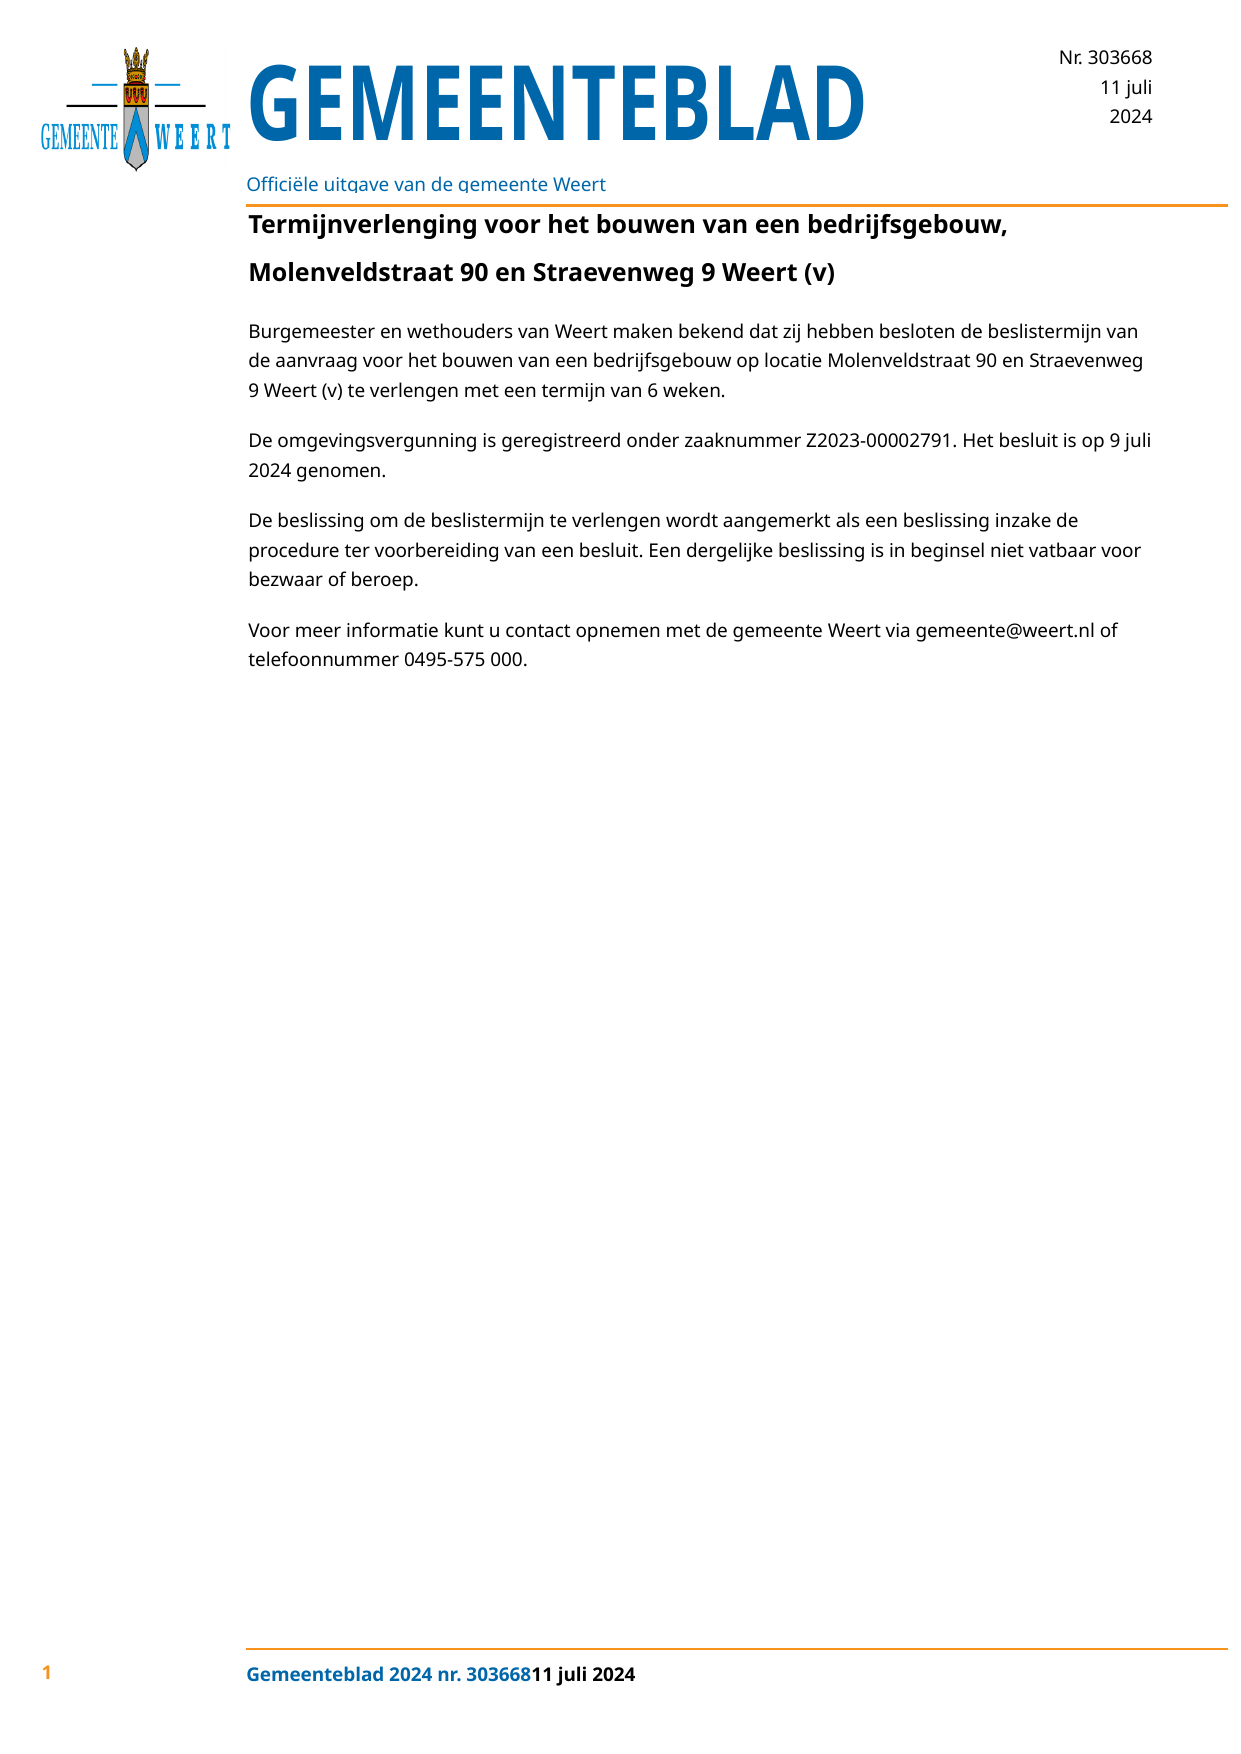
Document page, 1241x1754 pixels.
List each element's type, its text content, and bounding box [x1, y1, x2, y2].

text De beslissing om de beslistermijn te verlengen wordt aangemerkt als een beslissing inzake de procedure ter voorbereiding van een besluit. Een dergelijke beslissing is in beginsel niet vatbaar voor bezwaar of beroep. [248, 507, 1152, 592]
text Burgemeester en wethouders van Weert maken bekend dat zij hebben besloten de beslistermijn van de aanvraag voor het bouwen van een bedrijfsgebouw op locatie Molenveldstraat 90 en Straevenweg 9 Weert (v) te verlengen met een termijn van 6 weken. [248, 318, 1152, 403]
text Voor meer informatie kunt u contact opnemen met de gemeente Weert via gemeente@weert.nl of telefoonnummer 0495-575 000. [248, 617, 1152, 672]
text De omgevingsvergunning is geregistreerd onder zaaknummer Z2023-00002791. Het besluit is op 9 juli 2024 genomen. [248, 427, 1152, 483]
picture [41, 47, 231, 172]
text Termijnverlenging voor het bouwen van een bedrijfsgebouw, Molenveldstraat 90 en Straevenweg 9 Weert (v) [248, 207, 1152, 288]
